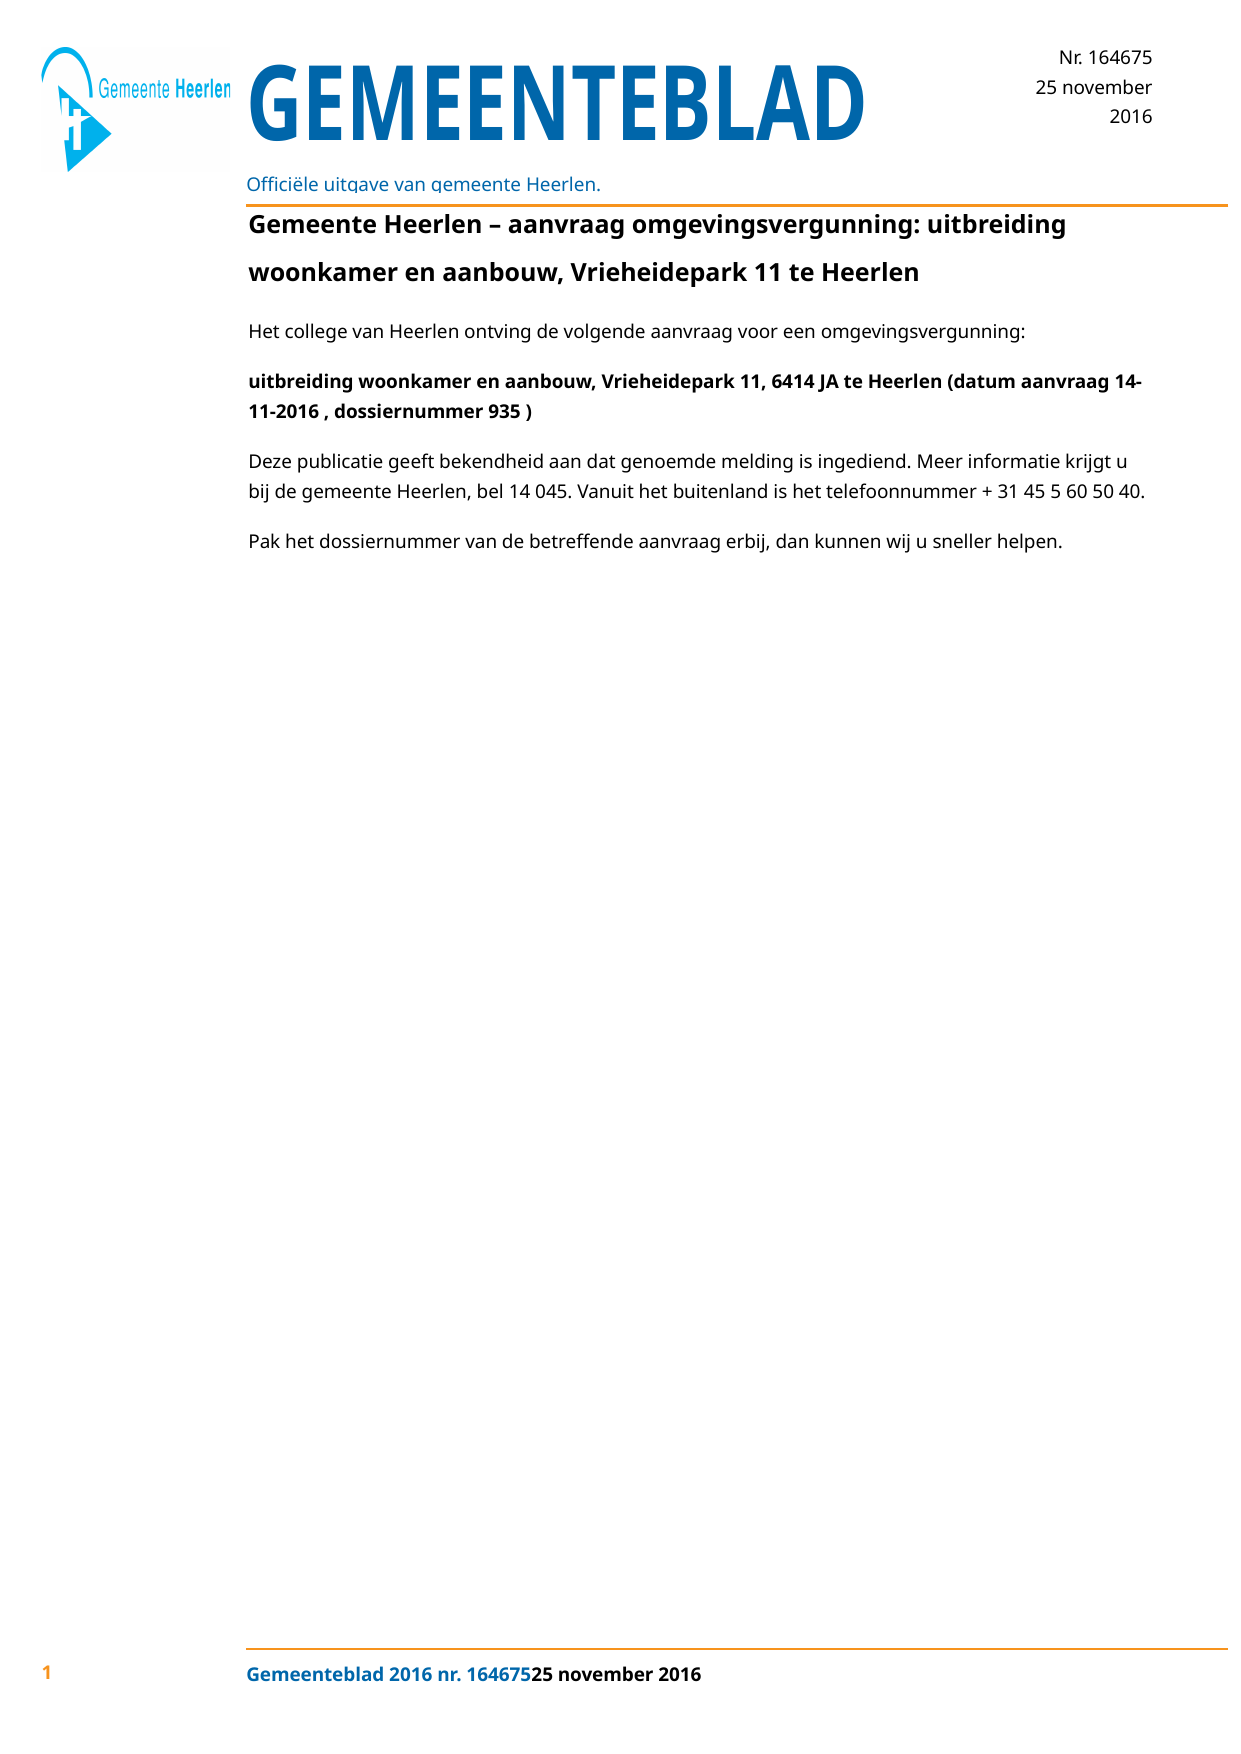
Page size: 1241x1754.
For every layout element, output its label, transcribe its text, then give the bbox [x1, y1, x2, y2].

picture [41, 47, 58, 70]
text Het college van Heerlen ontving de volgende aanvraag voor een omgevingsvergunning: [248, 318, 1152, 344]
text uitbreiding woonkamer en aanbouw, Vrieheidepark 11, 6414 JA te Heerlen (datum aanvraag 14-11-2016 , dossiernummer 935 ) [248, 368, 1152, 424]
text Deze publicatie geeft bekendheid aan dat genoemde melding is ingediend. Meer informatie krijgt u bij de gemeente Heerlen, bel 14 045. Vanuit het buitenland is het telefoonnummer + 31 45 5 60 50 40. [248, 448, 1152, 504]
text Gemeente Heerlen – aanvraag omgevingsvergunning: uitbreiding woonkamer en aanbouw, Vrieheidepark 11 te Heerlen [248, 207, 1152, 288]
text Pak het dossiernummer van de betreffende aanvraag erbij, dan kunnen wij u sneller helpen. [248, 528, 1152, 554]
picture [41, 47, 231, 172]
